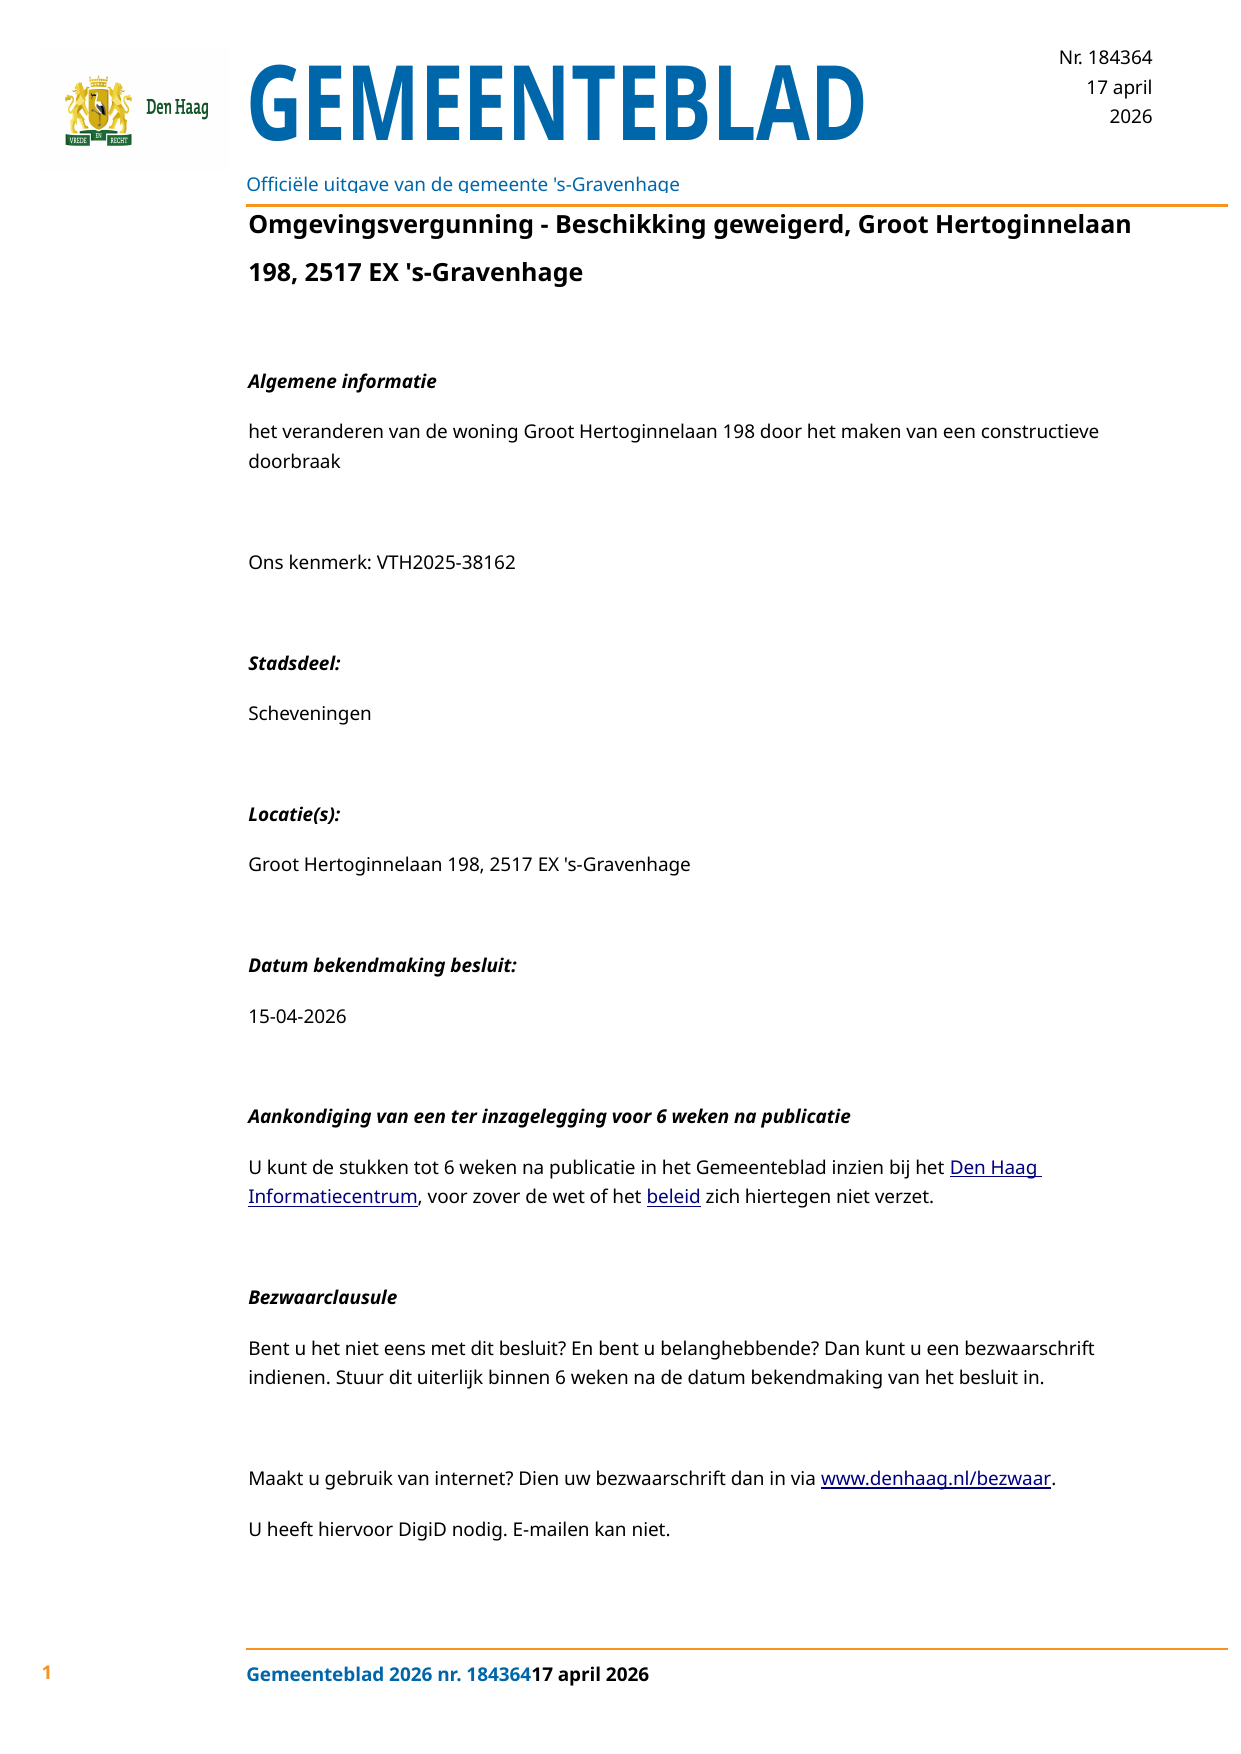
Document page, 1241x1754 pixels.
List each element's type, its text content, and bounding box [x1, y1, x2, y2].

picture [41, 47, 231, 172]
text Aankondiging van een ter inzagelegging voor 6 weken na publicatie [248, 1104, 1152, 1129]
text Bent u het niet eens met dit besluit? En bent u belanghebbende? Dan kunt u een bezwaarschrift indienen. Stuur dit uiterlijk binnen 6 weken na de datum bekendmaking van het besluit in. [248, 1335, 1152, 1390]
text Ons kenmerk: VTH2025-38162 [248, 549, 1152, 575]
text Algemene informatie [248, 368, 1152, 394]
text Bezwaarclausule [248, 1284, 1152, 1310]
text U kunt de stukken tot 6 weken na publicatie in het Gemeenteblad inzien bij het Den Haag Informatiecentrum, voor zover de wet of het beleid zich hiertegen niet verzet. [248, 1154, 1152, 1209]
text Scheveningen [248, 700, 1152, 726]
text 15-04-2026 [248, 1003, 1152, 1029]
text U heeft hiervoor DigiD nodig. E-mailen kan niet. [248, 1516, 1152, 1542]
text Omgevingsvergunning - Beschikking geweigerd, Groot Hertoginnelaan 198, 2517 EX 's-Gravenhage [248, 207, 1152, 288]
text het veranderen van de woning Groot Hertoginnelaan 198 door het maken van een constructieve doorbraak [248, 419, 1152, 474]
text Datum bekendmaking besluit: [248, 952, 1152, 978]
text Maakt u gebruik van internet? Dien uw bezwaarschrift dan in via www.denhaag.nl/bezwaar. [248, 1465, 1152, 1491]
text Groot Hertoginnelaan 198, 2517 EX 's-Gravenhage [248, 852, 1152, 877]
text Locatie(s): [248, 801, 1152, 827]
text Stadsdeel: [248, 650, 1152, 676]
